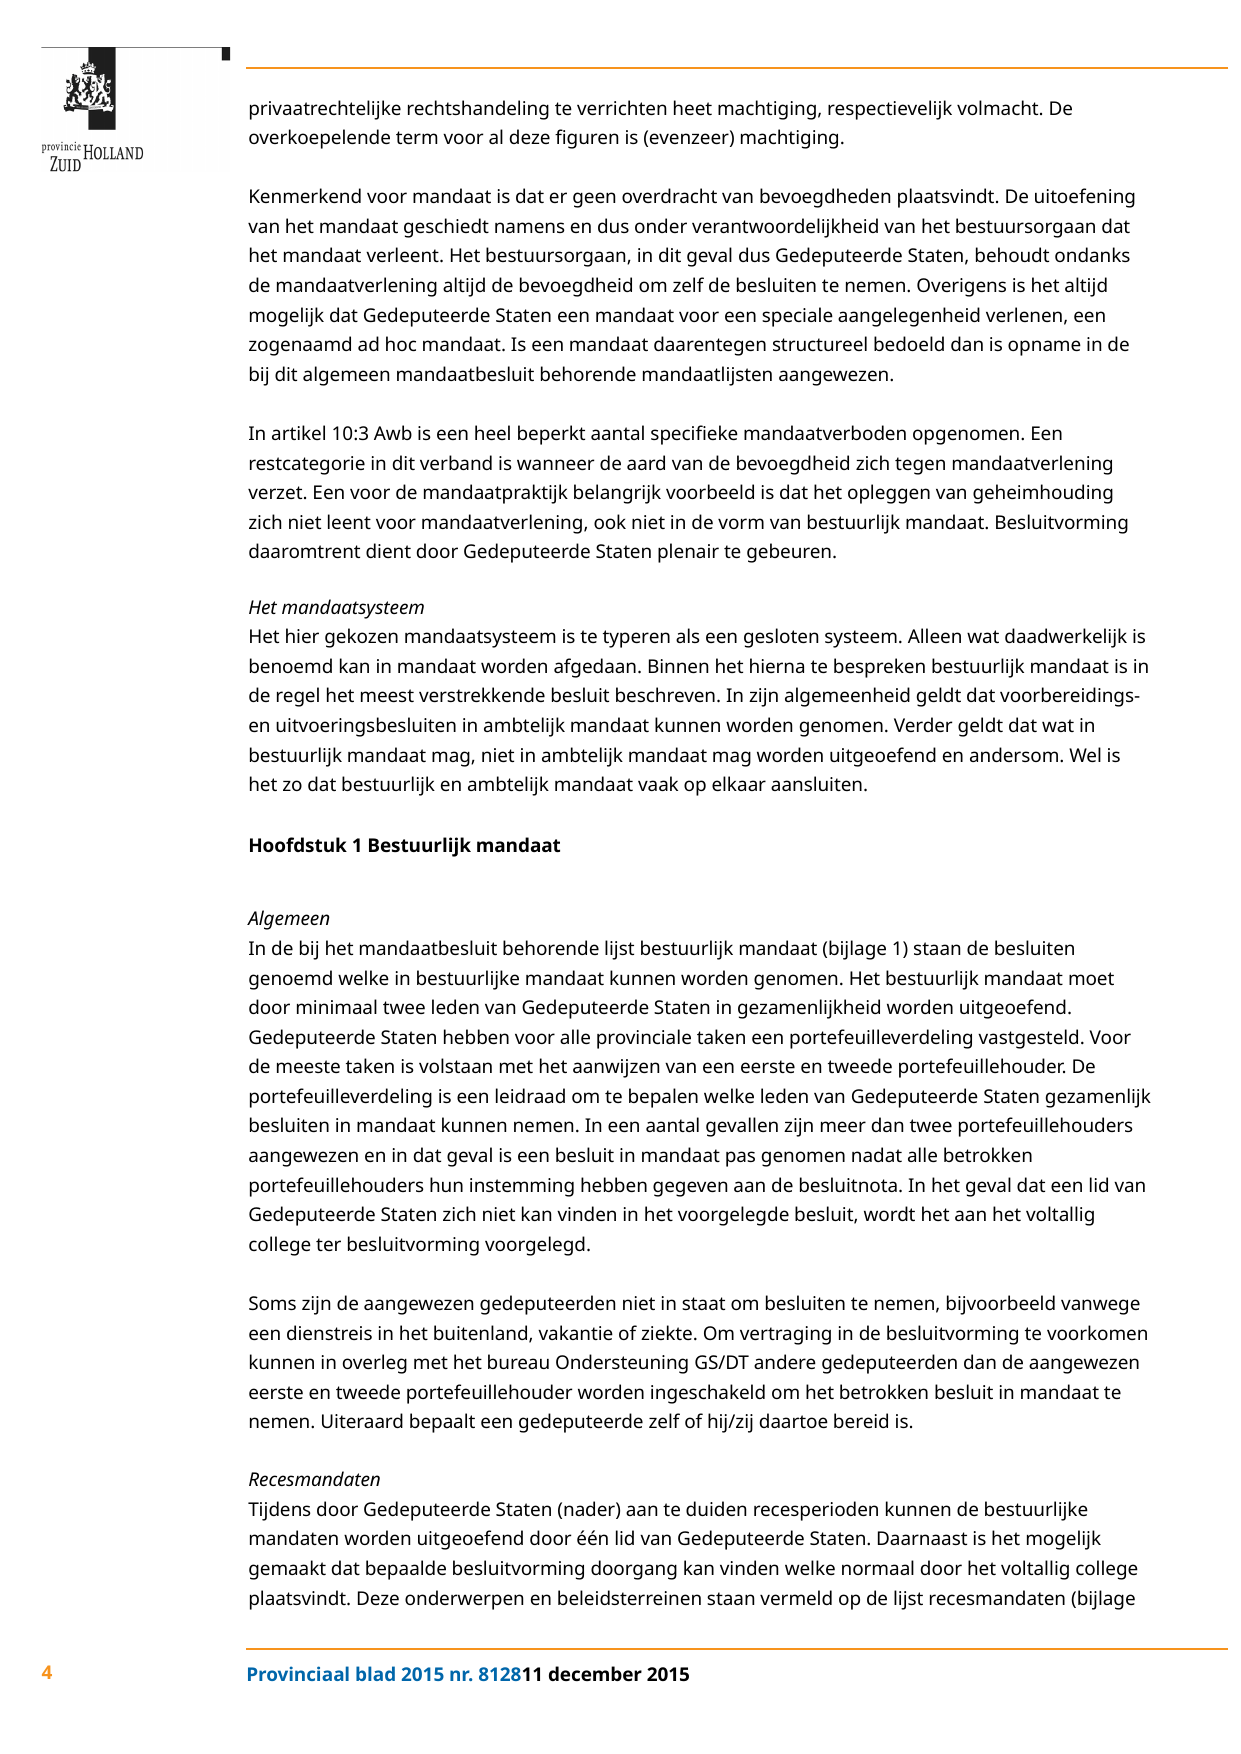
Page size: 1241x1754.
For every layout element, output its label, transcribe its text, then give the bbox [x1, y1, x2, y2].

text Het mandaatsysteem [248, 594, 1152, 619]
text Algemeen [248, 906, 1152, 931]
text Tijdens door Gedeputeerde Staten (nader) aan te duiden recesperioden kunnen de bestuurlijke mandaten worden uitgeoefend door één lid van Gedeputeerde Staten. Daarnaast is het mogelijk gemaakt dat bepaalde besluitvorming doorgang kan vinden welke normaal door het voltallig college plaatsvindt. Deze onderwerpen en beleidsterreinen staan vermeld op de lijst recesmandaten (bijlage [248, 1496, 1152, 1611]
picture [41, 47, 231, 172]
text Hoofdstuk 1 Bestuurlijk mandaat [248, 831, 1152, 859]
text Kenmerkend voor mandaat is dat er geen overdracht van bevoegdheden plaatsvindt. De uitoefening van het mandaat geschiedt namens en dus onder verantwoordelijkheid van het bestuursorgaan dat het mandaat verleent. Het bestuursorgaan, in dit geval dus Gedeputeerde Staten, behoudt ondanks de mandaatverlening altijd de bevoegdheid om zelf de besluiten te nemen. Overigens is het altijd mogelijk dat Gedeputeerde Staten een mandaat voor een speciale aangelegenheid verlenen, een zogenaamd ad hoc mandaat. Is een mandaat daarentegen structureel bedoeld dan is opname in de bij dit algemeen mandaatbesluit behorende mandaatlijsten aangewezen. [248, 183, 1152, 387]
text In de bij het mandaatbesluit behorende lijst bestuurlijk mandaat (bijlage 1) staan de besluiten genoemd welke in bestuurlijke mandaat kunnen worden genomen. Het bestuurlijk mandaat moet door minimaal twee leden van Gedeputeerde Staten in gezamenlijkheid worden uitgeoefend. Gedeputeerde Staten hebben voor alle provinciale taken een portefeuilleverdeling vastgesteld. Voor de meeste taken is volstaan met het aanwijzen van een eerste en tweede portefeuillehouder. De portefeuilleverdeling is een leidraad om te bepalen welke leden van Gedeputeerde Staten gezamenlijk besluiten in mandaat kunnen nemen. In een aantal gevallen zijn meer dan twee portefeuillehouders aangewezen en in dat geval is een besluit in mandaat pas genomen nadat alle betrokken portefeuillehouders hun instemming hebben gegeven aan de besluitnota. In het geval dat een lid van Gedeputeerde Staten zich niet kan vinden in het voorgelegde besluit, wordt het aan het voltallig college ter besluitvorming voorgelegd. [248, 935, 1152, 1257]
text privaatrechtelijke rechtshandeling te verrichten heet machtiging, respectievelijk volmacht. De overkoepelende term voor al deze figuren is (evenzeer) machtiging. [248, 95, 1152, 150]
text In artikel 10:3 Awb is een heel beperkt aantal specifieke mandaatverboden opgenomen. Een restcategorie in dit verband is wanneer de aard van de bevoegdheid zich tegen mandaatverlening verzet. Een voor de mandaatpraktijk belangrijk voorbeeld is dat het opleggen van geheimhouding zich niet leent voor mandaatverlening, ook niet in de vorm van bestuurlijk mandaat. Besluitvorming daaromtrent dient door Gedeputeerde Staten plenair te gebeuren. [248, 420, 1152, 564]
text Recesmandaten [248, 1466, 1152, 1492]
text Het hier gekozen mandaatsysteem is te typeren als een gesloten systeem. Alleen wat daadwerkelijk is benoemd kan in mandaat worden afgedaan. Binnen het hierna te bespreken bestuurlijk mandaat is in de regel het meest verstrekkende besluit beschreven. In zijn algemeenheid geldt dat voorbereidings- en uitvoeringsbesluiten in ambtelijk mandaat kunnen worden genomen. Verder geldt dat wat in bestuurlijk mandaat mag, niet in ambtelijk mandaat mag worden uitgeoefend en andersom. Wel is het zo dat bestuurlijk en ambtelijk mandaat vaak op elkaar aansluiten. [248, 623, 1152, 797]
text Soms zijn de aangewezen gedeputeerden niet in staat om besluiten te nemen, bijvoorbeeld vanwege een dienstreis in het buitenland, vakantie of ziekte. Om vertraging in de besluitvorming te voorkomen kunnen in overleg met het bureau Ondersteuning GS/DT andere gedeputeerden dan de aangewezen eerste en tweede portefeuillehouder worden ingeschakeld om het betrokken besluit in mandaat te nemen. Uiteraard bepaalt een gedeputeerde zelf of hij/zij daartoe bereid is. [248, 1290, 1152, 1434]
